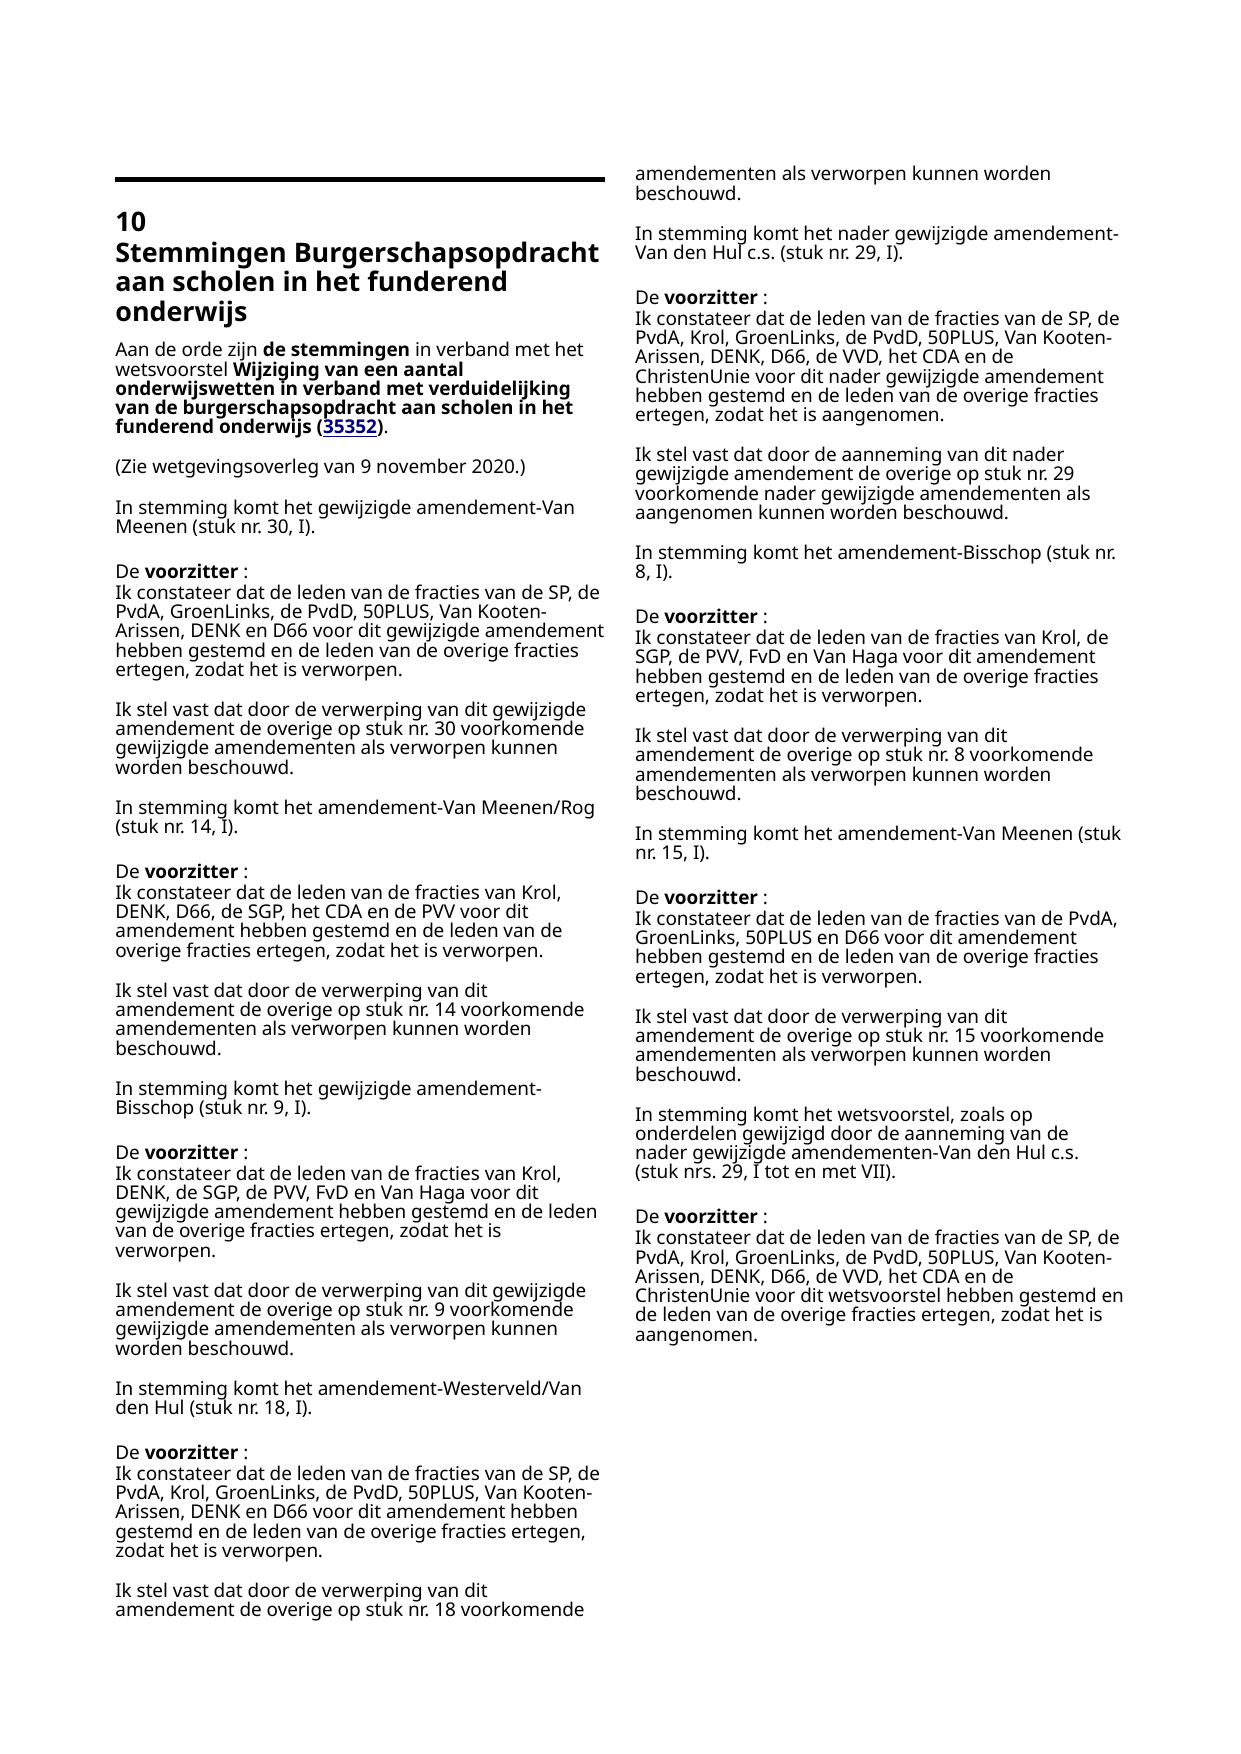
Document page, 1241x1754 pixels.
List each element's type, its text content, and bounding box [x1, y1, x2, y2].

text Ik constateer dat de leden van de fracties van de SP, de PvdA, Krol, GroenLinks, de PvdD, 50PLUS, Van Kooten-Arissen, DENK, D66, de VVD, het CDA en de ChristenUnie voor dit wetsvoorstel hebben gestemd en de leden van de overige fracties ertegen, zodat het is aangenomen. [635, 1229, 1125, 1345]
text 10 [115, 203, 605, 239]
text Ik constateer dat de leden van de fracties van Krol, DENK, de SGP, de PVV, FvD en Van Haga voor dit gewijzigde amendement hebben gestemd en de leden van de overige fracties ertegen, zodat het is verworpen. [115, 1165, 605, 1261]
text amendementen als verworpen kunnen worden beschouwd. [635, 165, 1125, 204]
text In stemming komt het amendement-Van Meenen/Rog (stuk nr. 14, I). [115, 799, 605, 837]
text Ik constateer dat de leden van de fracties van de PvdA, GroenLinks, 50PLUS en D66 voor dit amendement hebben gestemd en de leden van de overige fracties ertegen, zodat het is verworpen. [635, 910, 1125, 987]
text In stemming komt het gewijzigde amendement-Van Meenen (stuk nr. 30, I). [115, 499, 605, 537]
text Ik constateer dat de leden van de fracties van de SP, de PvdA, Krol, GroenLinks, de PvdD, 50PLUS, Van Kooten-Arissen, DENK, D66, de VVD, het CDA en de ChristenUnie voor dit nader gewijzigde amendement hebben gestemd en de leden van de overige fracties ertegen, zodat het is aangenomen. [635, 310, 1125, 425]
text De voorzitter : [635, 884, 1125, 910]
text De voorzitter : [635, 1204, 1125, 1229]
text In stemming komt het nader gewijzigde amendement-Van den Hul c.s. (stuk nr. 29, I). [635, 225, 1125, 263]
text Ik stel vast dat door de aanneming van dit nader gewijzigde amendement de overige op stuk nr. 29 voorkomende nader gewijzigde amendementen als aangenomen kunnen worden beschouwd. [635, 446, 1125, 523]
text De voorzitter : [635, 284, 1125, 310]
text De voorzitter : [115, 558, 605, 584]
text Ik constateer dat de leden van de fracties van Krol, de SGP, de PVV, FvD en Van Haga voor dit amendement hebben gestemd en de leden van de overige fracties ertegen, zodat het is verworpen. [635, 629, 1125, 706]
text Ik stel vast dat door de verwerping van dit gewijzigde amendement de overige op stuk nr. 9 voorkomende gewijzigde amendementen als verworpen kunnen worden beschouwd. [115, 1282, 605, 1359]
text In stemming komt het wetsvoorstel, zoals op onderdelen gewijzigd door de aanneming van de nader gewijzigde amendementen-Van den Hul c.s. (stuk nrs. 29, I tot en met VII). [635, 1106, 1125, 1183]
text Ik stel vast dat door de verwerping van dit amendement de overige op stuk nr. 14 voorkomende amendementen als verworpen kunnen worden beschouwd. [115, 982, 605, 1059]
text Ik stel vast dat door de verwerping van dit amendement de overige op stuk nr. 8 voorkomende amendementen als verworpen kunnen worden beschouwd. [635, 727, 1125, 804]
text In stemming komt het amendement-Van Meenen (stuk nr. 15, I). [635, 825, 1125, 863]
text In stemming komt het amendement-Bisschop (stuk nr. 8, I). [635, 544, 1125, 583]
text Ik constateer dat de leden van de fracties van de SP, de PvdA, Krol, GroenLinks, de PvdD, 50PLUS, Van Kooten-Arissen, DENK en D66 voor dit amendement hebben gestemd en de leden van de overige fracties ertegen, zodat het is verworpen. [115, 1465, 605, 1561]
text Stemmingen Burgerschapsopdracht aan scholen in het funderend onderwijs [115, 239, 605, 341]
text De voorzitter : [115, 1439, 605, 1465]
text In stemming komt het amendement-Westerveld/Van den Hul (stuk nr. 18, I). [115, 1380, 605, 1418]
text Ik constateer dat de leden van de fracties van Krol, DENK, D66, de SGP, het CDA en de PVV voor dit amendement hebben gestemd en de leden van de overige fracties ertegen, zodat het is verworpen. [115, 884, 605, 961]
text Aan de orde zijn de stemmingen in verband met het wetsvoorstel Wijziging van een aantal onderwijswetten in verband met verduidelijking van de burgerschapsopdracht aan scholen in het funderend onderwijs (35352). [115, 341, 605, 438]
text In stemming komt het gewijzigde amendement-Bisschop (stuk nr. 9, I). [115, 1079, 605, 1118]
text (Zie wetgevingsoverleg van 9 november 2020.) [115, 458, 605, 478]
text De voorzitter : [115, 858, 605, 884]
text Ik stel vast dat door de verwerping van dit amendement de overige op stuk nr. 18 voorkomende [115, 1582, 605, 1620]
text De voorzitter : [635, 603, 1125, 629]
text Ik constateer dat de leden van de fracties van de SP, de PvdA, GroenLinks, de PvdD, 50PLUS, Van Kooten-Arissen, DENK en D66 voor dit gewijzigde amendement hebben gestemd en de leden van de overige fracties ertegen, zodat het is verworpen. [115, 584, 605, 680]
text Ik stel vast dat door de verwerping van dit amendement de overige op stuk nr. 15 voorkomende amendementen als verworpen kunnen worden beschouwd. [635, 1008, 1125, 1085]
text De voorzitter : [115, 1139, 605, 1165]
text Ik stel vast dat door de verwerping van dit gewijzigde amendement de overige op stuk nr. 30 voorkomende gewijzigde amendementen als verworpen kunnen worden beschouwd. [115, 701, 605, 778]
